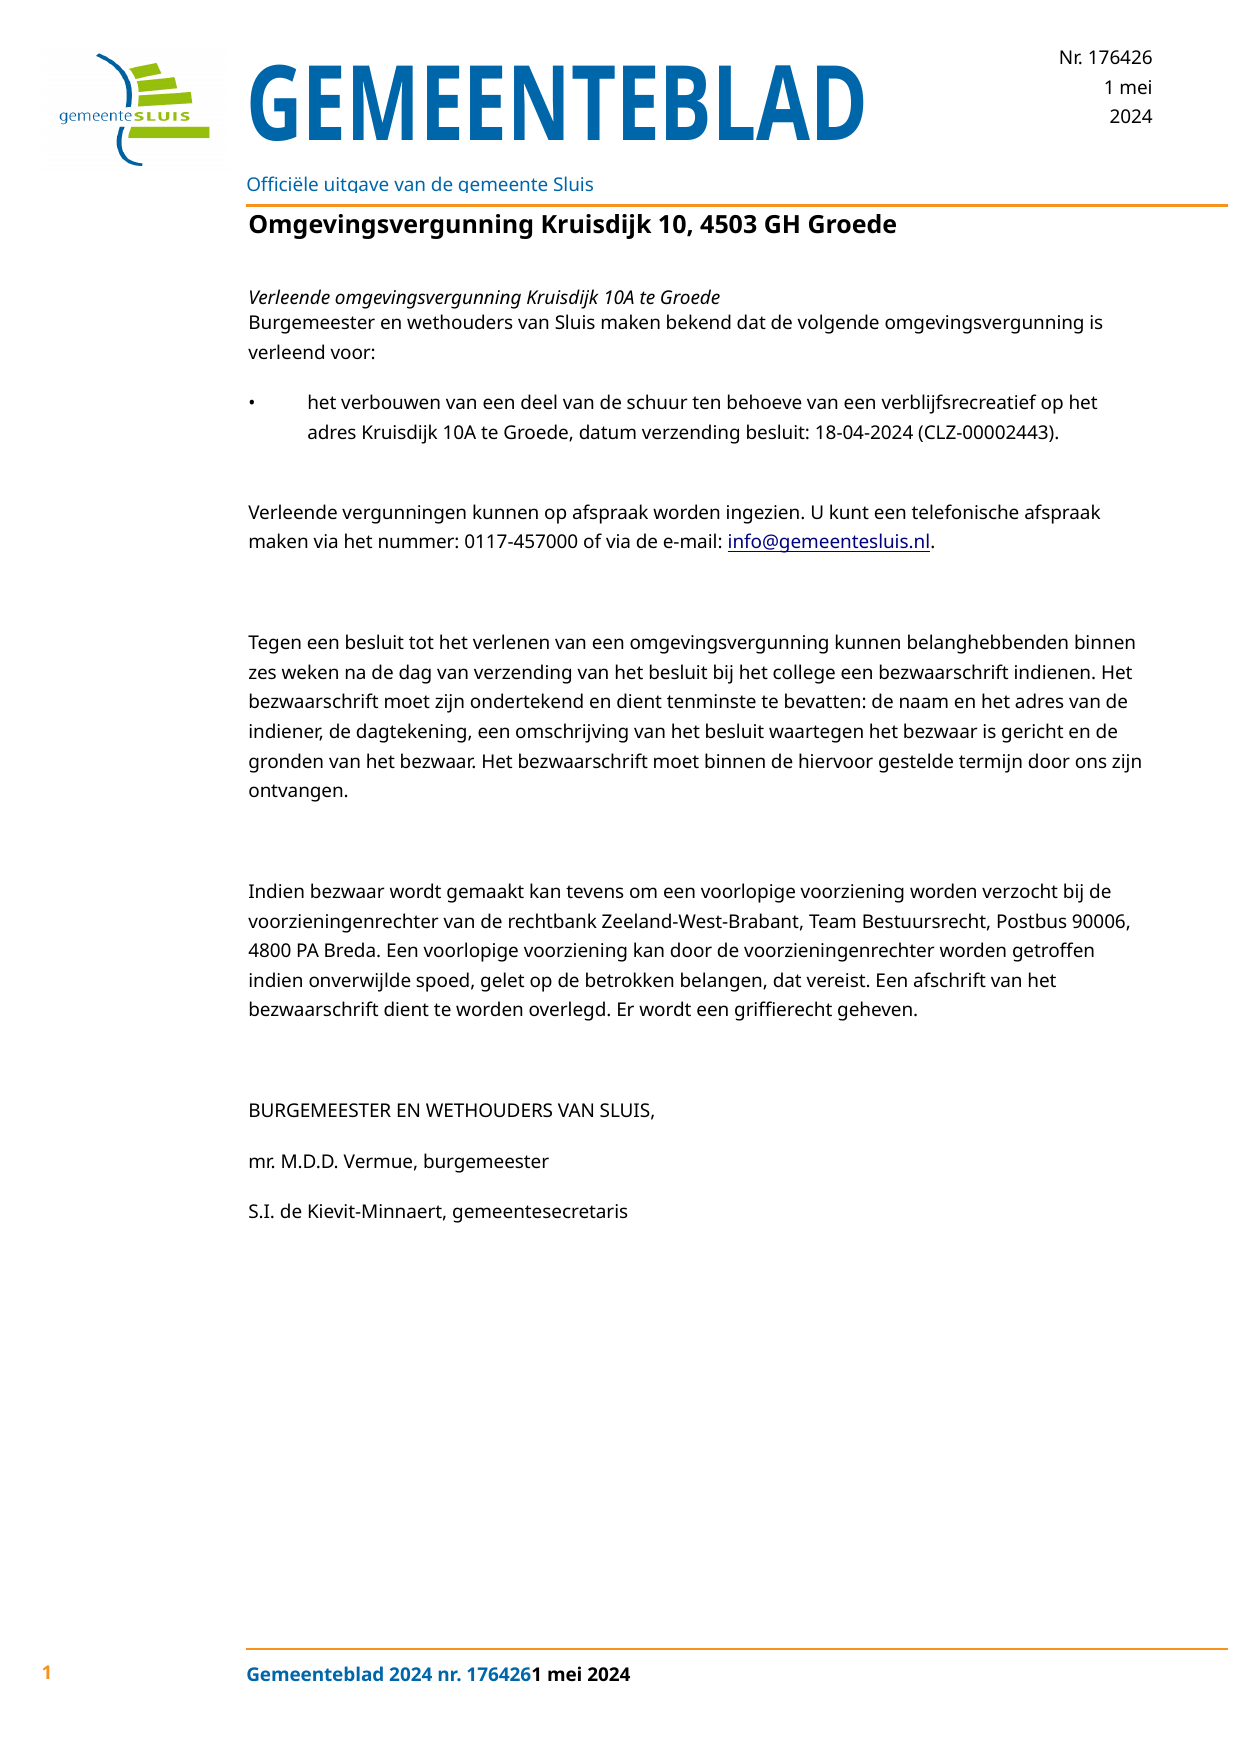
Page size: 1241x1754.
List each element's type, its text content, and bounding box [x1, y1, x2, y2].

text Verleende omgevingsvergunning Kruisdijk 10A te Groede [248, 284, 1152, 309]
text S.I. de Kievit-Minnaert, gemeentesecretaris [248, 1198, 1152, 1224]
text Verleende vergunningen kunnen op afspraak worden ingezien. U kunt een telefonische afspraak maken via het nummer: 0117-457000 of via de e-mail: info@gemeentesluis.nl. [248, 499, 1152, 554]
text Tegen een besluit tot het verlenen van een omgevingsvergunning kunnen belanghebbenden binnen zes weken na de dag van verzending van het besluit bij het college een bezwaarschrift indienen. Het bezwaarschrift moet zijn ondertekend en dient tenminste te bevatten: de naam en het adres van de indiener, de dagtekening, een omschrijving van het besluit waartegen het bezwaar is gericht en de gronden van het bezwaar. Het bezwaarschrift moet binnen de hiervoor gestelde termijn door ons zijn ontvangen. [248, 629, 1152, 803]
picture [41, 47, 231, 172]
text mr. M.D.D. Vermue, burgemeester [248, 1148, 1152, 1174]
list het verbouwen van een deel van de schuur ten behoeve van een verblijfsrecreatief op het adres Kruisdijk 10A te Groede, datum verzending besluit: 18-04-2024 (CLZ-00002443). [248, 389, 1152, 445]
text BURGEMEESTER EN WETHOUDERS VAN SLUIS, [248, 1097, 1152, 1123]
text Omgevingsvergunning Kruisdijk 10, 4503 GH Groede [248, 207, 1152, 241]
text Indien bezwaar wordt gemaakt kan tevens om een voorlopige voorziening worden verzocht bij de voorzieningenrechter van de rechtbank Zeeland-West-Brabant, Team Bestuursrecht, Postbus 90006, 4800 PA Breda. Een voorlopige voorziening kan door de voorzieningenrechter worden getroffen indien onverwijlde spoed, gelet op de betrokken belangen, dat vereist. Een afschrift van het bezwaarschrift dient te worden overlegd. Er wordt een griffierecht geheven. [248, 878, 1152, 1022]
text Burgemeester en wethouders van Sluis maken bekend dat de volgende omgevingsvergunning is verleend voor: [248, 309, 1152, 365]
